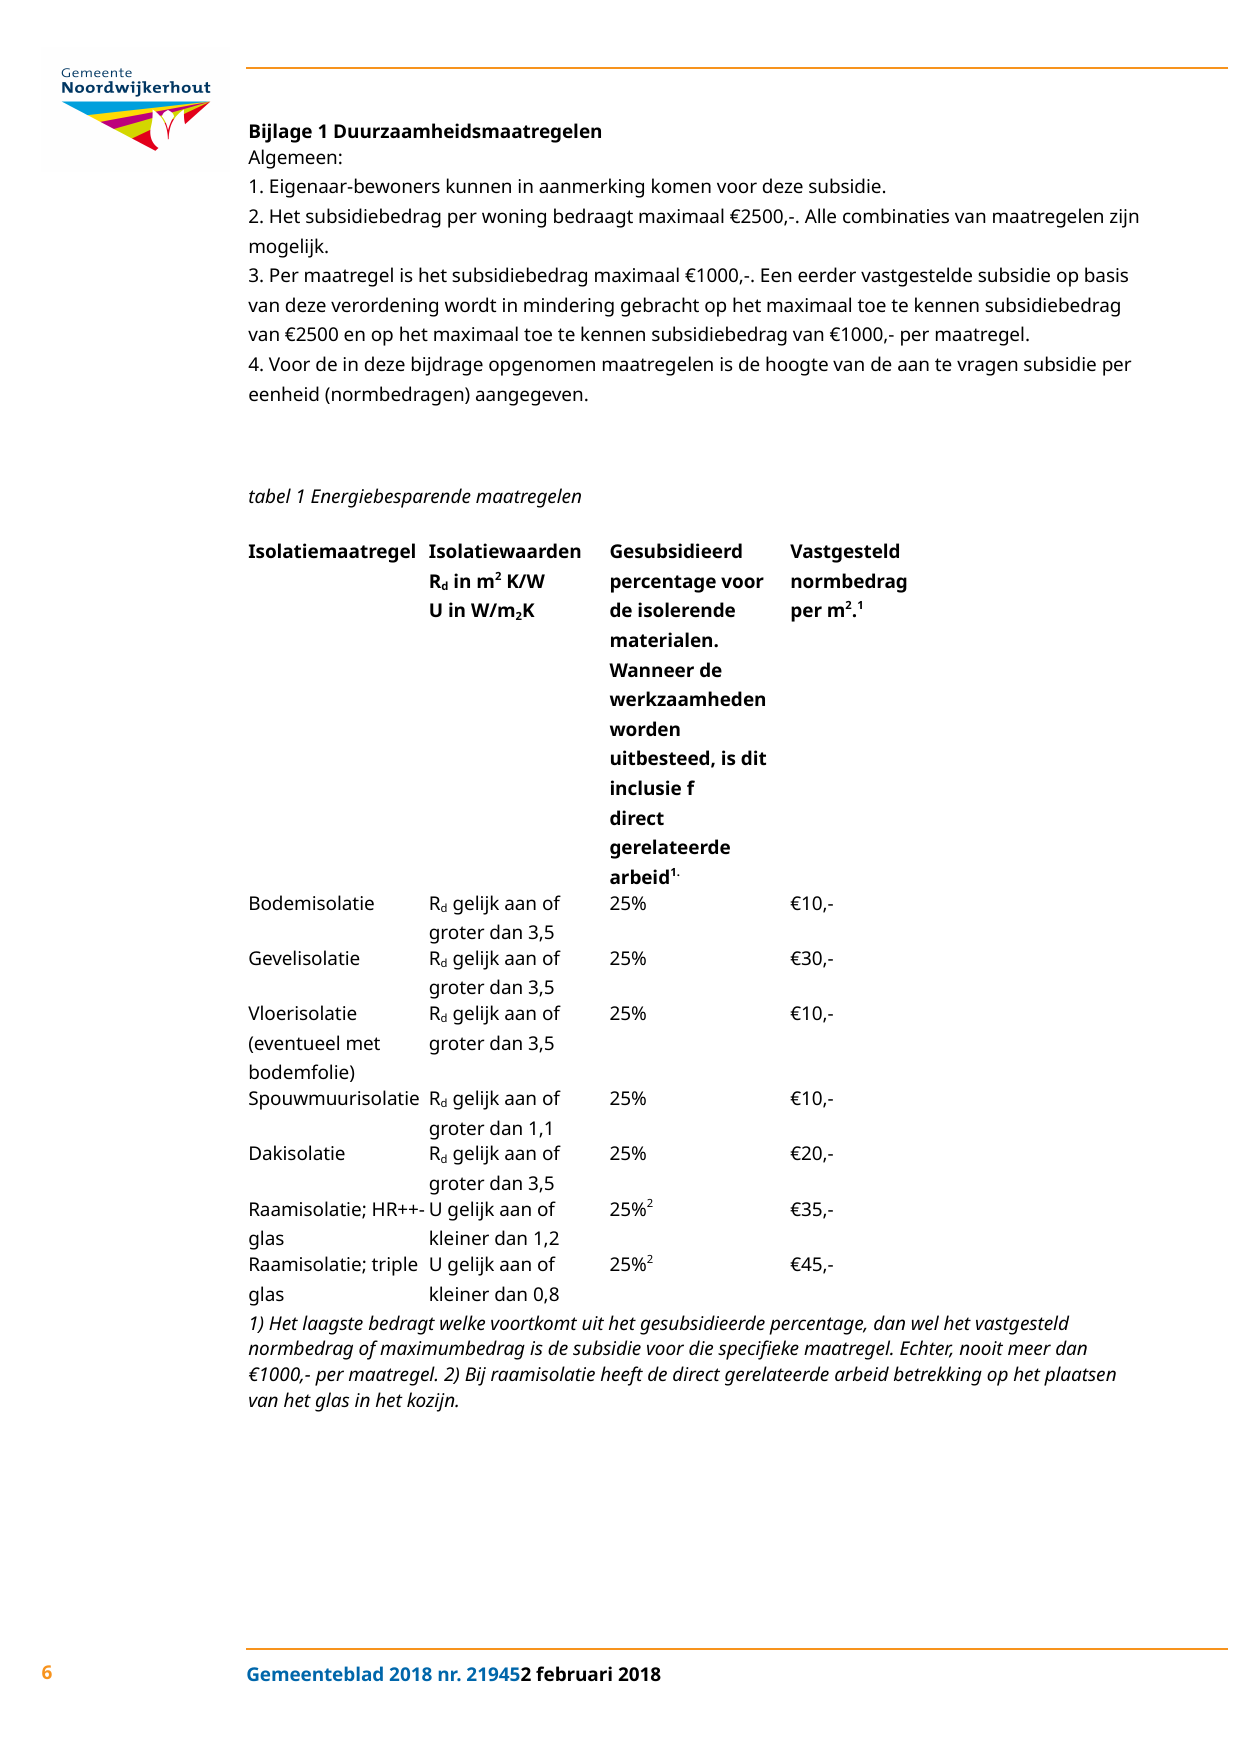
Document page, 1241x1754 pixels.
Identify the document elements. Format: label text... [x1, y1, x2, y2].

table_cell Raamisolatie; HR++-glas [248, 1196, 429, 1251]
table_cell Rd gelijk aan of groter dan 3,5 [429, 1141, 609, 1196]
table_cell Spouwmuurisolatie [248, 1085, 429, 1141]
text 1) Het laagste bedragt welke voortkomt uit het gesubsidieerde percentage, dan wel het vastgesteld normbedrag of maximumbedrag is de subsidie voor die specifieke maatregel. Echter, nooit meer dan €1000,- per maatregel. 2) Bij raamisolatie heeft de direct gerelateerde arbeid betrekking op het plaatsen van het glas in het kozijn. [248, 1310, 1152, 1413]
table_cell €35,- [790, 1196, 971, 1251]
table_cell €30,- [790, 945, 971, 1000]
table_cell Vloerisolatie (eventueel met bodemfolie) [248, 1000, 429, 1085]
table_cell €10,- [790, 890, 971, 945]
text 1. Eigenaar-bewoners kunnen in aanmerking komen voor deze subsidie. [248, 174, 1152, 199]
table_cell €20,- [790, 1141, 971, 1196]
text 3. Per maatregel is het subsidiebedrag maximaal €1000,-. Een eerder vastgestelde subsidie op basis van deze verordening wordt in mindering gebracht op het maximaal toe te kennen subsidiebedrag van €2500 en op het maximaal toe te kennen subsidiebedrag van €1000,- per maatregel. [248, 262, 1152, 347]
table_cell 25% [609, 890, 790, 945]
table_cell Bodemisolatie [248, 890, 429, 945]
table_header Isolatiewaarden Rd in m2 K/W U in W/m2K [429, 539, 609, 890]
table_cell 25% [609, 1085, 790, 1141]
table_cell Rd gelijk aan of groter dan 3,5 [429, 1000, 609, 1085]
table_cell U gelijk aan of kleiner dan 1,2 [429, 1196, 609, 1251]
text 4. Voor de in deze bijdrage opgenomen maatregelen is de hoogte van de aan te vragen subsidie per eenheid (normbedragen) aangegeven. [248, 351, 1152, 407]
table_cell Rd gelijk aan of groter dan 3,5 [429, 945, 609, 1000]
table_header Gesubsidieerd percentage voor de isolerende materialen. Wanneer de werkzaamheden worden uitbesteed, is dit inclusie f direct gerelateerde arbeid1. [609, 539, 790, 890]
text 2. Het subsidiebedrag per woning bedraagt maximaal €2500,-. Alle combinaties van maatregelen zijn mogelijk. [248, 203, 1152, 259]
table_cell Raamisolatie; triple glas [248, 1251, 429, 1306]
table_cell 25% [609, 945, 790, 1000]
table_cell 25%2 [609, 1251, 790, 1306]
table_cell €45,- [790, 1251, 971, 1306]
table_cell 25% [609, 1000, 790, 1085]
table_header Isolatiemaatregel [248, 539, 429, 890]
table_cell €10,- [790, 1085, 971, 1141]
table_cell Gevelisolatie [248, 945, 429, 1000]
table_cell €10,- [790, 1000, 971, 1085]
table_cell Dakisolatie [248, 1141, 429, 1196]
table_cell U gelijk aan of kleiner dan 0,8 [429, 1251, 609, 1306]
table_cell 25% [609, 1141, 790, 1196]
table_cell Rd gelijk aan of groter dan 1,1 [429, 1085, 609, 1141]
text tabel 1 Energiebesparende maatregelen [248, 483, 1152, 509]
table_header Vastgesteld normbedrag per m2.1 [790, 539, 971, 890]
text Bijlage 1 Duurzaamheidsmaatregelen [248, 116, 1152, 144]
table_cell Rd gelijk aan of groter dan 3,5 [429, 890, 609, 945]
table_cell 25%2 [609, 1196, 790, 1251]
table_cell [971, 945, 1152, 1000]
text Algemeen: [248, 144, 1152, 170]
picture [41, 47, 231, 172]
